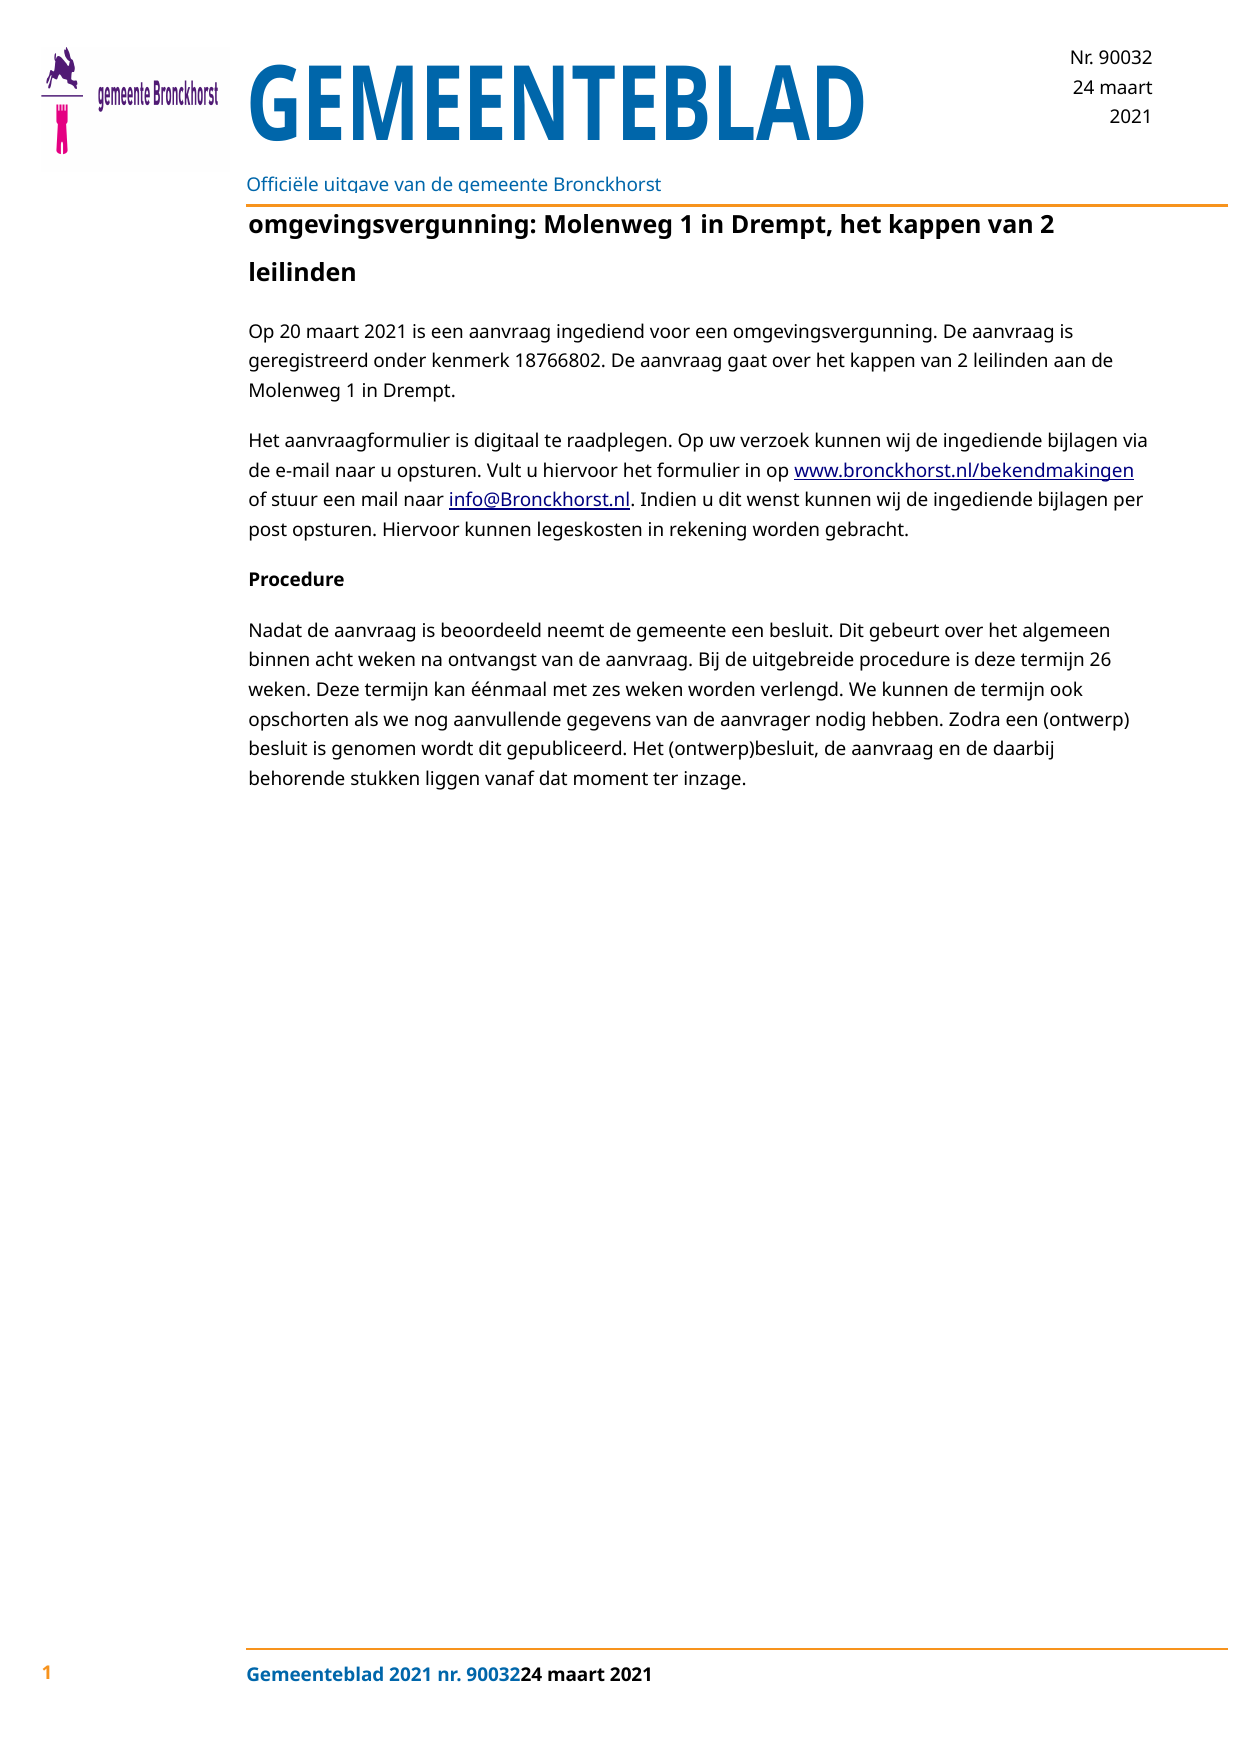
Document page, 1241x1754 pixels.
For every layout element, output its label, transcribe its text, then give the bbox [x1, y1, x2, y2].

text Op 20 maart 2021 is een aanvraag ingediend voor een omgevingsvergunning. De aanvraag is geregistreerd onder kenmerk 18766802. De aanvraag gaat over het kappen van 2 leilinden aan de Molenweg 1 in Drempt. [248, 318, 1152, 403]
text Procedure [248, 567, 1152, 592]
picture [41, 47, 231, 172]
text omgevingsvergunning: Molenweg 1 in Drempt, het kappen van 2 leilinden [248, 207, 1152, 288]
text Nadat de aanvraag is beoordeeld neemt de gemeente een besluit. Dit gebeurt over het algemeen binnen acht weken na ontvangst van de aanvraag. Bij de uitgebreide procedure is deze termijn 26 weken. Deze termijn kan éénmaal met zes weken worden verlengd. We kunnen de termijn ook opschorten als we nog aanvullende gegevens van de aanvrager nodig hebben. Zodra een (ontwerp) besluit is genomen wordt dit gepubliceerd. Het (ontwerp)besluit, de aanvraag en de daarbij behorende stukken liggen vanaf dat moment ter inzage. [248, 617, 1152, 791]
text Het aanvraagformulier is digitaal te raadplegen. Op uw verzoek kunnen wij de ingediende bijlagen via de e-mail naar u opsturen. Vult u hiervoor het formulier in op www.bronckhorst.nl/bekendmakingen of stuur een mail naar info@Bronckhorst.nl. Indien u dit wenst kunnen wij de ingediende bijlagen per post opsturen. Hiervoor kunnen legeskosten in rekening worden gebracht. [248, 427, 1152, 542]
